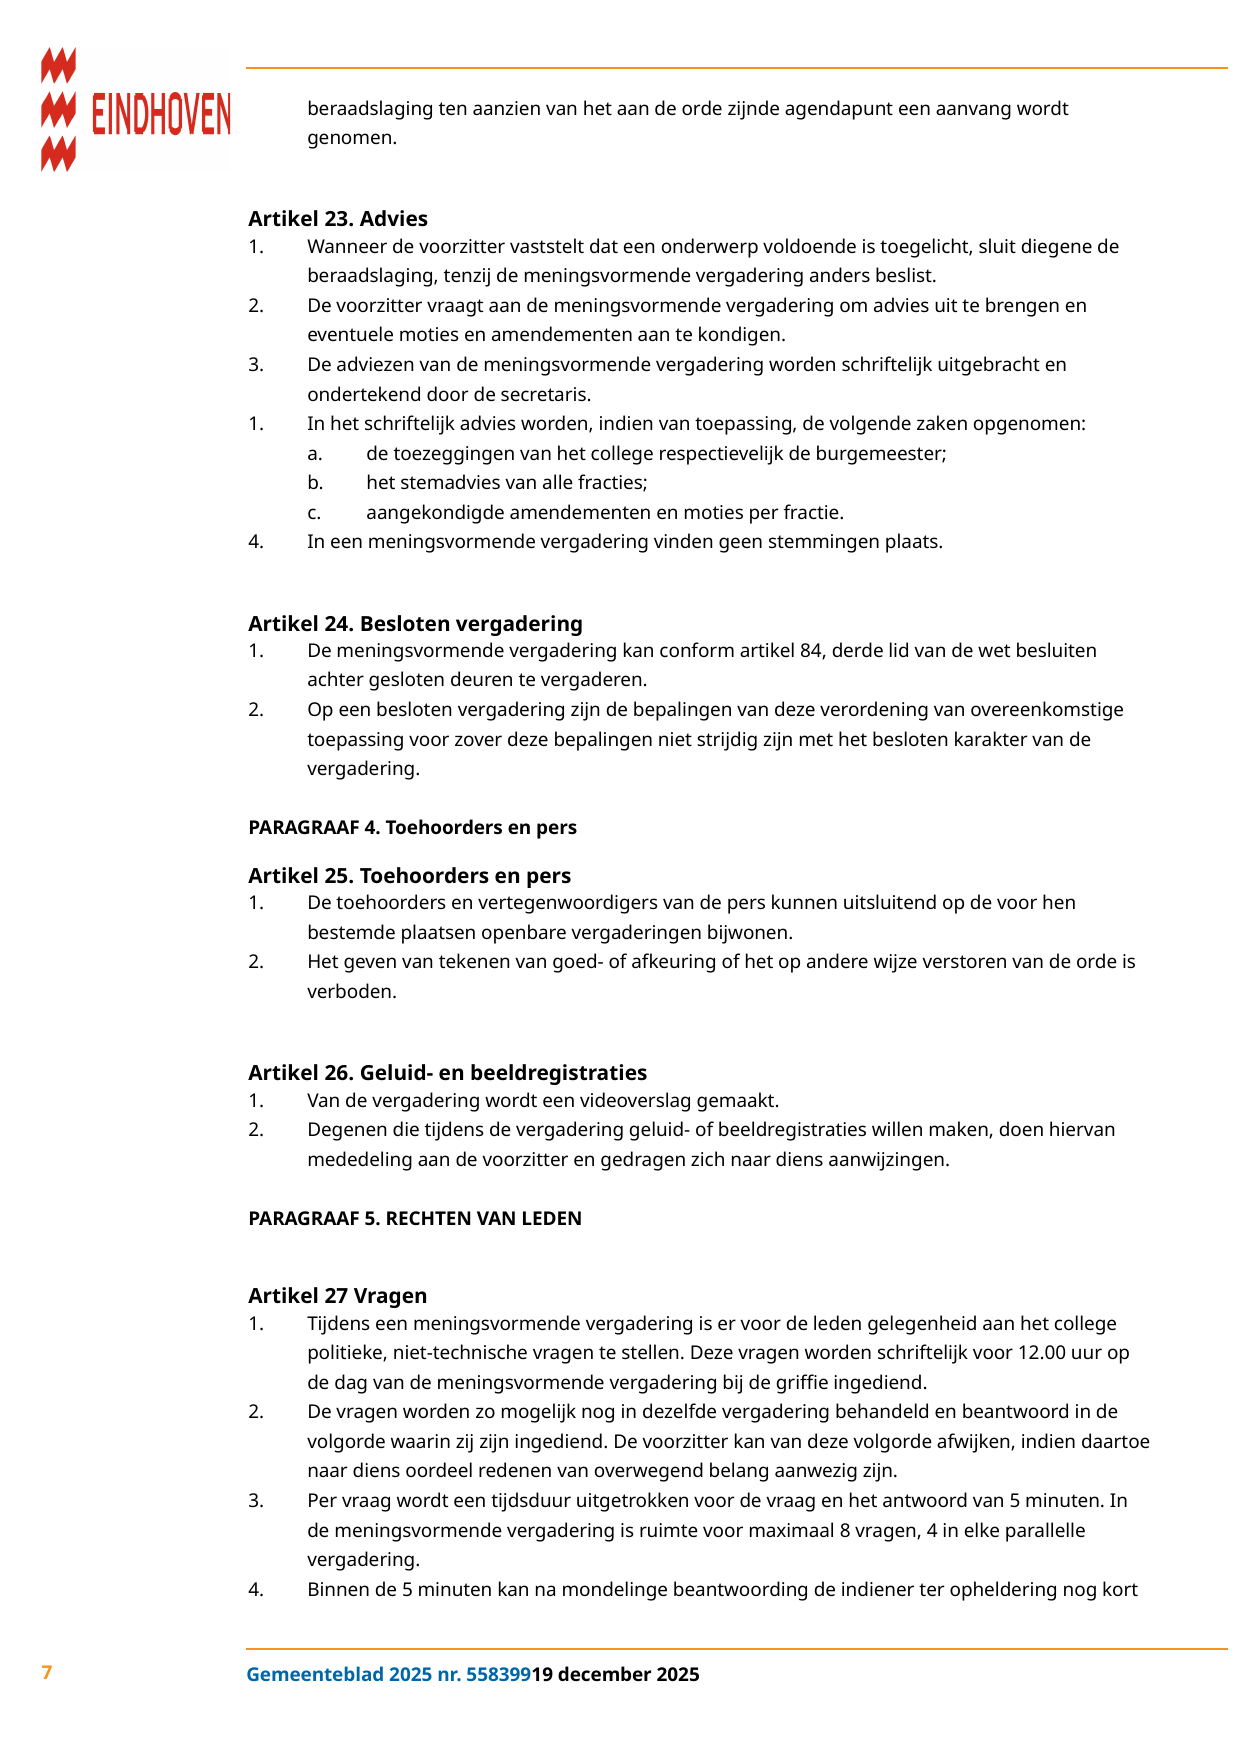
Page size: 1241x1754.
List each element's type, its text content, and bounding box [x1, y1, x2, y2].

list De voorzitter vraagt aan de meningsvormende vergadering om advies uit te brengen en eventuele moties en amendementen aan te kondigen. [248, 292, 1152, 347]
text PARAGRAAF 5. RECHTEN VAN LEDEN [248, 1205, 1152, 1231]
list Binnen de 5 minuten kan na mondelinge beantwoording de indiener ter opheldering nog kort [248, 1576, 1152, 1602]
list het stemadvies van alle fracties; [307, 469, 1152, 495]
list Op een besloten vergadering zijn de bepalingen van deze verordening van overeenkomstige toepassing voor zover deze bepalingen niet strijdig zijn met het besloten karakter van de vergadering. [248, 696, 1152, 781]
list De toehoorders en vertegenwoordigers van de pers kunnen uitsluitend op de voor hen bestemde plaatsen openbare vergaderingen bijwonen. [248, 889, 1152, 945]
list Het geven van tekenen van goed- of afkeuring of het op andere wijze verstoren van de orde is verboden. [248, 949, 1152, 1004]
list De vragen worden zo mogelijk nog in dezelfde vergadering behandeld en beantwoord in de volgorde waarin zij zijn ingediend. De voorzitter kan van deze volgorde afwijken, indien daartoe naar diens oordeel redenen van overwegend belang aanwezig zijn. [248, 1398, 1152, 1483]
list beraadslaging ten aanzien van het aan de orde zijnde agendapunt een aanvang wordt genomen. [248, 95, 1152, 150]
list de toezeggingen van het college respectievelijk de burgemeester; [307, 440, 1152, 466]
text Artikel 24. Besloten vergadering [248, 609, 1152, 637]
text Artikel 26. Geluid- en beeldregistraties [248, 1058, 1152, 1087]
list De adviezen van de meningsvormende vergadering worden schriftelijk uitgebracht en ondertekend door de secretaris. [248, 351, 1152, 406]
text PARAGRAAF 4. Toehoorders en pers [248, 814, 1152, 840]
list Degenen die tijdens de vergadering geluid- of beeldregistraties willen maken, doen hiervan mededeling aan de voorzitter en gedragen zich naar diens aanwijzingen. [248, 1116, 1152, 1172]
list Van de vergadering wordt een videoverslag gemaakt. [248, 1087, 1152, 1112]
list De meningsvormende vergadering kan conform artikel 84, derde lid van de wet besluiten achter gesloten deuren te vergaderen. [248, 637, 1152, 692]
list Per vraag wordt een tijdsduur uitgetrokken voor de vraag en het antwoord van 5 minuten. In de meningsvormende vergadering is ruimte voor maximaal 8 vragen, 4 in elke parallelle vergadering. [248, 1487, 1152, 1572]
list aangekondigde amendementen en moties per fractie. [307, 499, 1152, 525]
list Tijdens een meningsvormende vergadering is er voor de leden gelegenheid aan het college politieke, niet-technische vragen te stellen. Deze vragen worden schriftelijk voor 12.00 uur op de dag van de meningsvormende vergadering bij de griffie ingediend. [248, 1310, 1152, 1394]
list In een meningsvormende vergadering vinden geen stemmingen plaats. [248, 529, 1152, 554]
picture [41, 47, 231, 172]
list In het schriftelijk advies worden, indien van toepassing, de volgende zaken opgenomen: [248, 410, 1152, 436]
text Artikel 27 Vragen [248, 1281, 1152, 1310]
text Artikel 25. Toehoorders en pers [248, 861, 1152, 889]
text Artikel 23. Advies [248, 204, 1152, 233]
list Wanneer de voorzitter vaststelt dat een onderwerp voldoende is toegelicht, sluit diegene de beraadslaging, tenzij de meningsvormende vergadering anders beslist. [248, 233, 1152, 288]
